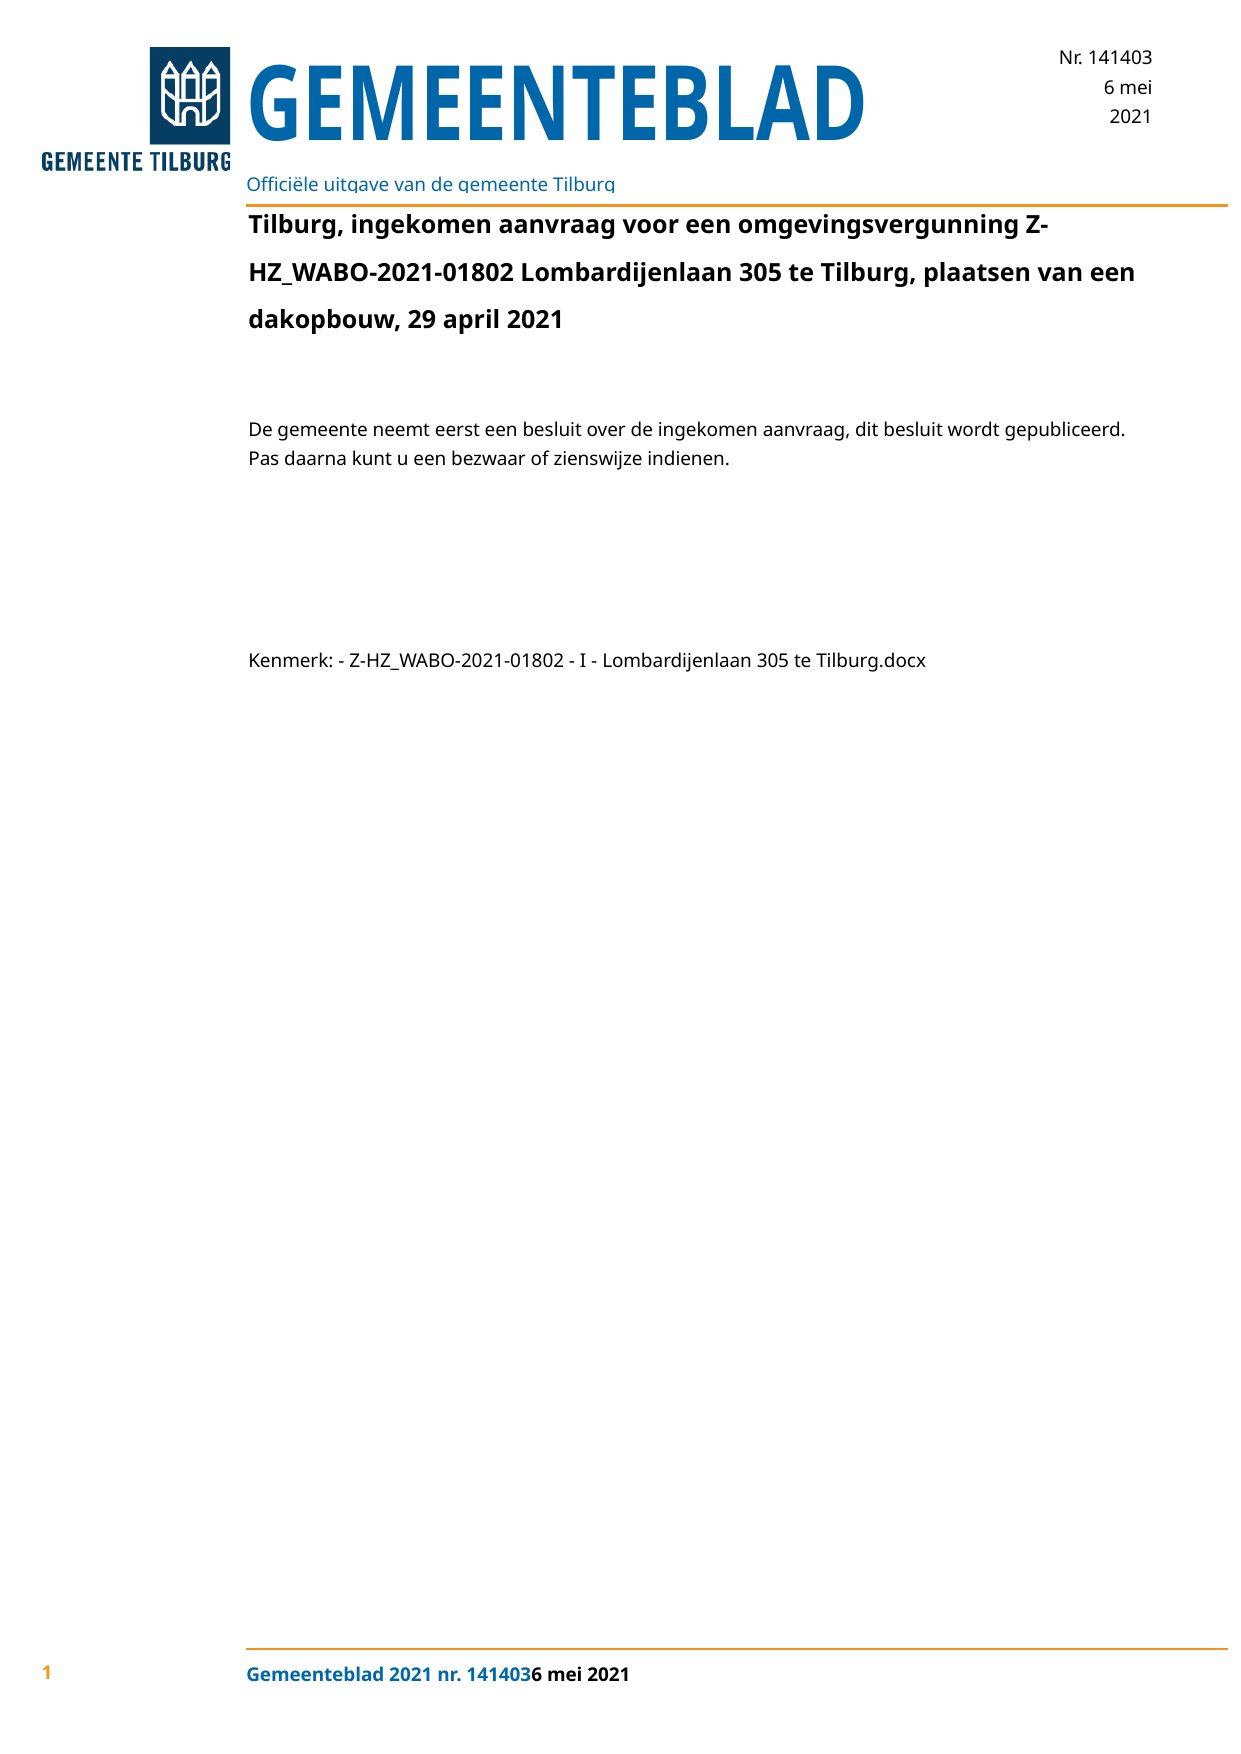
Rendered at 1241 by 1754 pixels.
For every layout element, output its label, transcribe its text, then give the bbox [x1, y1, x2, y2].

picture [41, 47, 231, 172]
text Tilburg, ingekomen aanvraag voor een omgevingsvergunning Z-HZ_WABO-2021-01802 Lombardijenlaan 305 te Tilburg, plaatsen van een dakopbouw, 29 april 2021 [248, 207, 1152, 336]
text Kenmerk: - Z-HZ_WABO-2021-01802 - I - Lombardijenlaan 305 te Tilburg.docx [248, 647, 1152, 673]
text De gemeente neemt eerst een besluit over de ingekomen aanvraag, dit besluit wordt gepubliceerd. Pas daarna kunt u een bezwaar of zienswijze indienen. [248, 416, 1152, 471]
